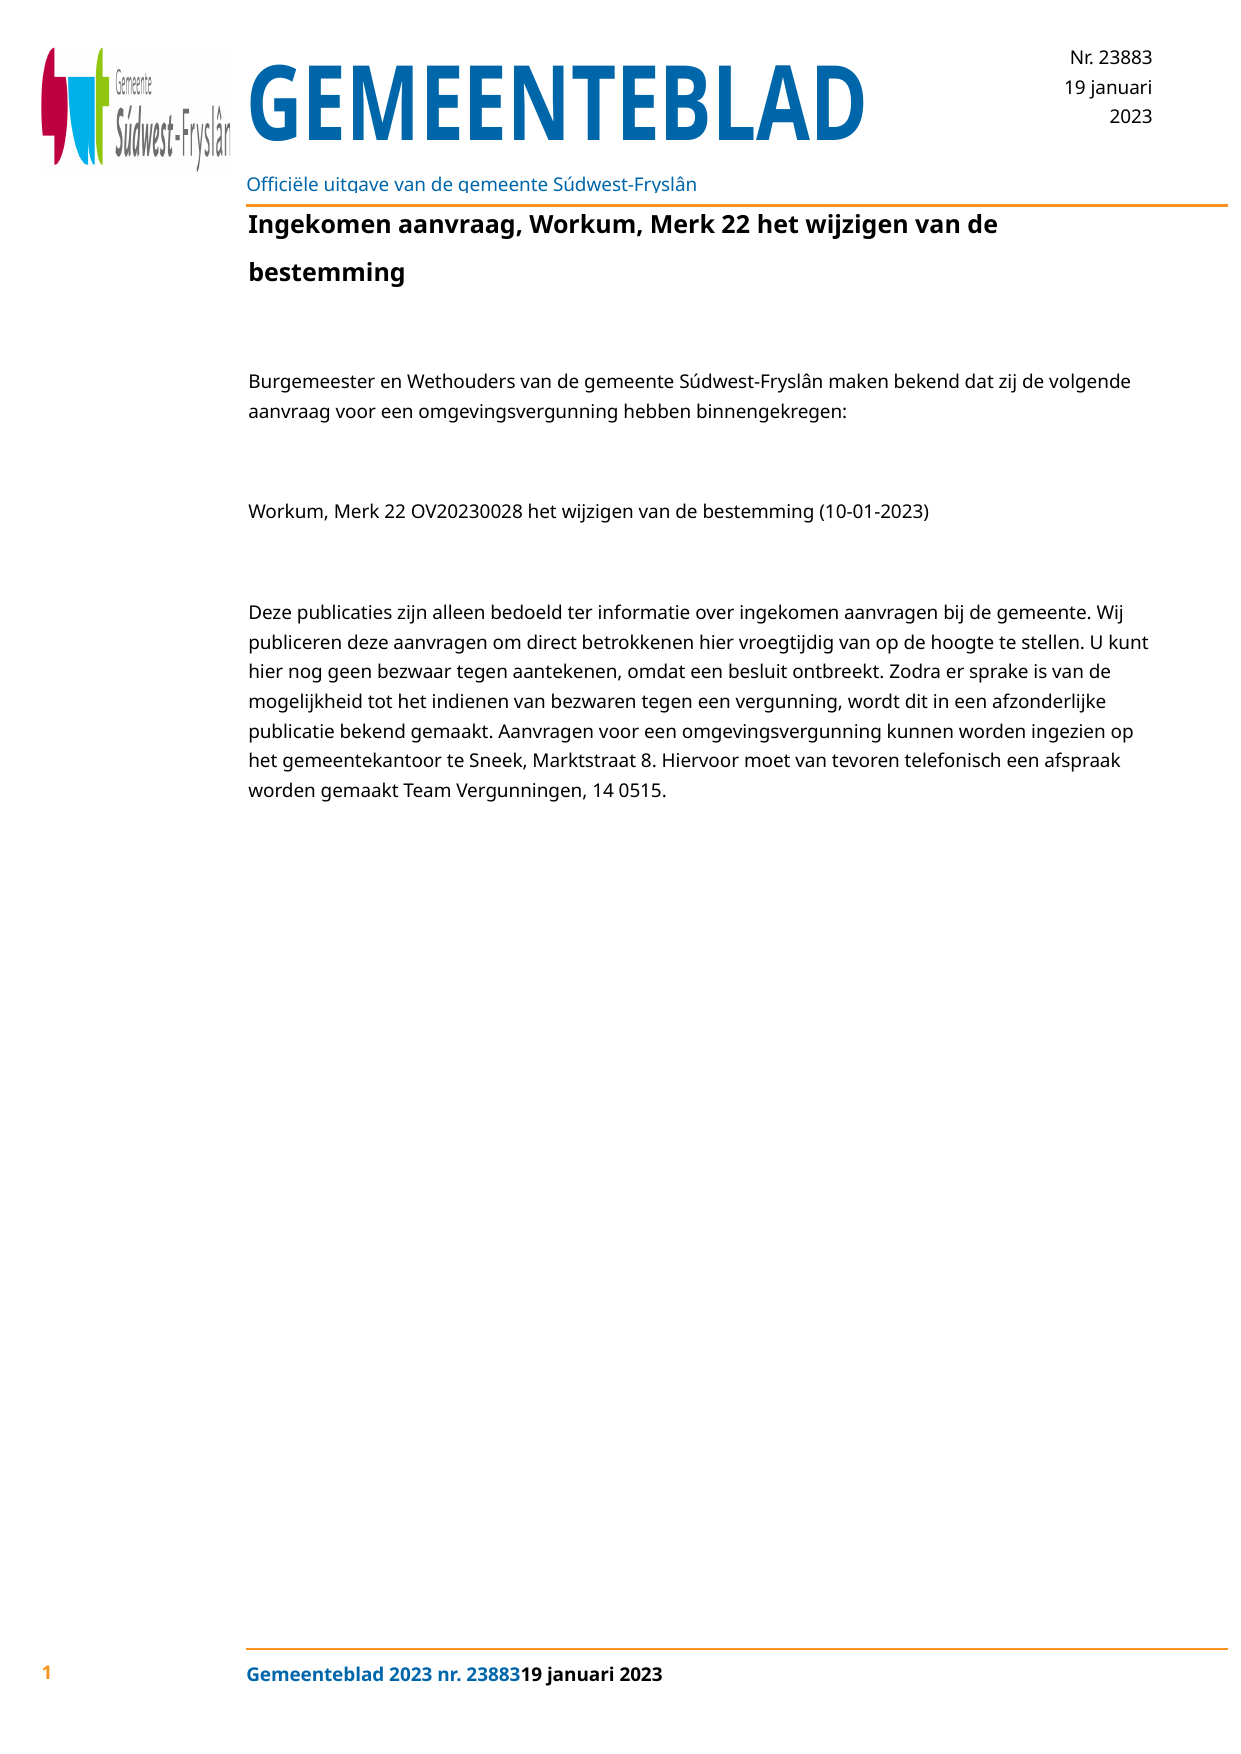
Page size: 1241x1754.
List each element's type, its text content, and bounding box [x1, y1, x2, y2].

text Workum, Merk 22 OV20230028 het wijzigen van de bestemming (10-01-2023) [248, 499, 1152, 524]
text Ingekomen aanvraag, Workum, Merk 22 het wijzigen van de bestemming [248, 207, 1152, 288]
text Deze publicaties zijn alleen bedoeld ter informatie over ingekomen aanvragen bij de gemeente. Wij publiceren deze aanvragen om direct betrokkenen hier vroegtijdig van op de hoogte te stellen. U kunt hier nog geen bezwaar tegen aantekenen, omdat een besluit ontbreekt. Zodra er sprake is van de mogelijkheid tot het indienen van bezwaren tegen een vergunning, wordt dit in een afzonderlijke publicatie bekend gemaakt. Aanvragen voor een omgevingsvergunning kunnen worden ingezien op het gemeentekantoor te Sneek, Marktstraat 8. Hiervoor moet van tevoren telefonisch een afspraak worden gemaakt Team Vergunningen, 14 0515. [248, 599, 1152, 803]
picture [41, 47, 231, 172]
text Burgemeester en Wethouders van de gemeente Súdwest-Fryslân maken bekend dat zij de volgende aanvraag voor een omgevingsvergunning hebben binnengekregen: [248, 368, 1152, 424]
